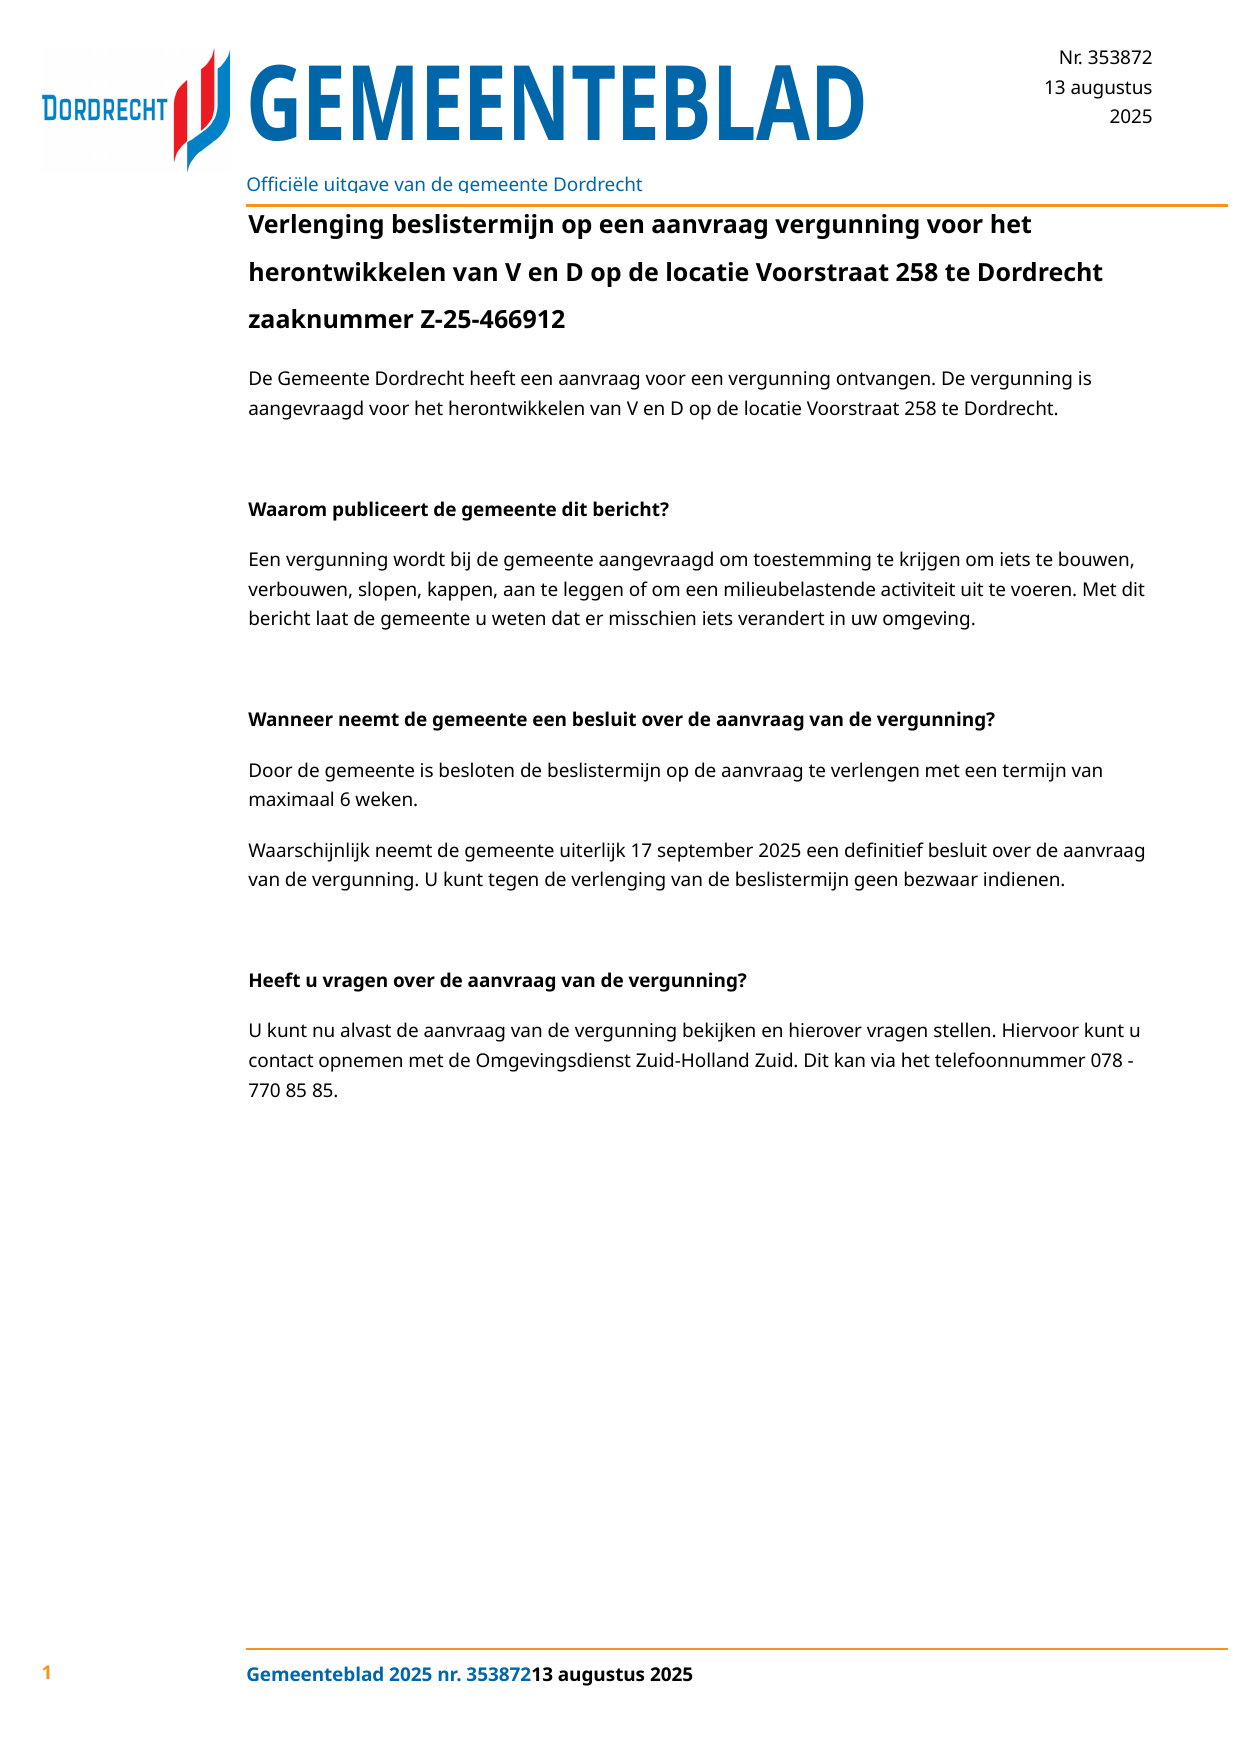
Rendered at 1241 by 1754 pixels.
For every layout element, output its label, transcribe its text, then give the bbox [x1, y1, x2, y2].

text Heeft u vragen over de aanvraag van de vergunning? [248, 967, 1152, 993]
text Waarschijnlijk neemt de gemeente uiterlijk 17 september 2025 een definitief besluit over de aanvraag van de vergunning. U kunt tegen de verlenging van de beslistermijn geen bezwaar indienen. [248, 837, 1152, 892]
picture [41, 47, 231, 172]
text U kunt nu alvast de aanvraag van de vergunning bekijken en hierover vragen stellen. Hiervoor kunt u contact opnemen met de Omgevingsdienst Zuid-Holland Zuid. Dit kan via het telefoonnummer 078 - 770 85 85. [248, 1018, 1152, 1102]
text Wanneer neemt de gemeente een besluit over de aanvraag van de vergunning? [248, 706, 1152, 732]
text Een vergunning wordt bij de gemeente aangevraagd om toestemming te krijgen om iets te bouwen, verbouwen, slopen, kappen, aan te leggen of om een milieubelastende activiteit uit te voeren. Met dit bericht laat de gemeente u weten dat er misschien iets verandert in uw omgeving. [248, 546, 1152, 631]
text Verlenging beslistermijn op een aanvraag vergunning voor het herontwikkelen van V en D op de locatie Voorstraat 258 te Dordrecht zaaknummer Z-25-466912 [248, 207, 1152, 336]
text De Gemeente Dordrecht heeft een aanvraag voor een vergunning ontvangen. De vergunning is aangevraagd voor het herontwikkelen van V en D op de locatie Voorstraat 258 te Dordrecht. [248, 366, 1152, 421]
text Door de gemeente is besloten de beslistermijn op de aanvraag te verlengen met een termijn van maximaal 6 weken. [248, 757, 1152, 812]
text Waarom publiceert de gemeente dit bericht? [248, 496, 1152, 522]
